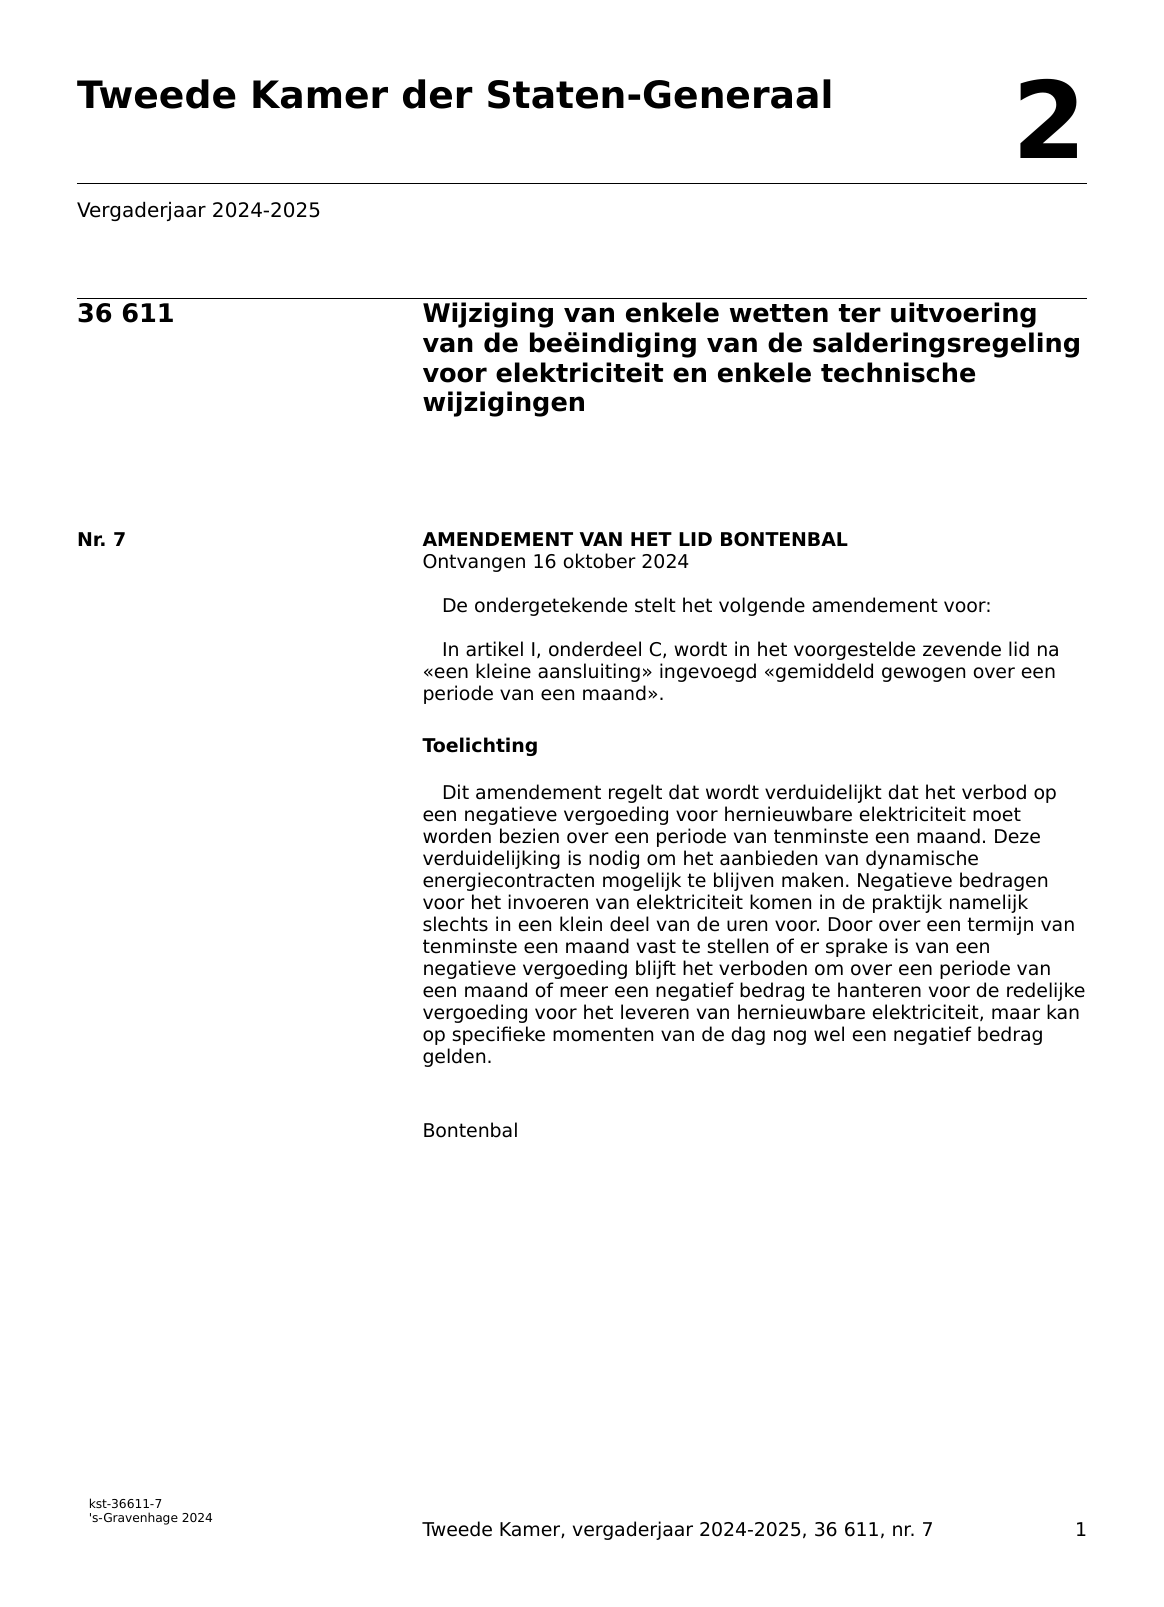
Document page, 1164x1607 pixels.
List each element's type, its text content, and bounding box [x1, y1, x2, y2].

text Dit amendement regelt dat wordt verduidelijkt dat het verbod op een negatieve vergoeding voor hernieuwbare elektriciteit moet worden bezien over een periode van tenminste een maand. Deze verduidelijking is nodig om het aanbieden van dynamische energiecontracten mogelijk te blijven maken. Negatieve bedragen voor het invoeren van elektriciteit komen in de praktijk namelijk slechts in een klein deel van de uren voor. Door over een termijn van tenminste een maand vast te stellen of er sprake is van een negatieve vergoeding blijft het verboden om over een periode van een maand of meer een negatief bedrag te hanteren voor de redelijke vergoeding voor het leveren van hernieuwbare elektriciteit, maar kan op specifieke momenten van de dag nog wel een negatief bedrag gelden. [422, 782, 1087, 1068]
text Ontvangen 16 oktober 2024 [422, 551, 1087, 573]
text 's-Gravenhage 2024 [88, 1511, 323, 1525]
text kst-36611-7 [88, 1497, 323, 1511]
text De ondergetekende stelt het volgende amendement voor: [422, 595, 1087, 617]
subtitle Nr. 7 AMENDEMENT VAN HET LID BONTENBAL [77, 529, 1087, 551]
text In artikel I, onderdeel C, wordt in het voorgestelde zevende lid na «een kleine aansluiting» ingevoegd «gemiddeld gewogen over een periode van een maand». [422, 639, 1087, 705]
subtitle 36 611 Wijziging van enkele wetten ter uitvoering van de beëindiging van de salderingsregeling voor elektriciteit en enkele technische wijzigingen [77, 299, 1087, 418]
text Bontenbal [422, 1098, 1087, 1142]
subtitle Toelichting [422, 735, 1087, 757]
table_header Tweede Kamer der Staten-Generaal [77, 59, 886, 183]
table_cell Vergaderjaar 2024-2025 [77, 184, 1087, 298]
table_header 2 [886, 59, 1087, 183]
